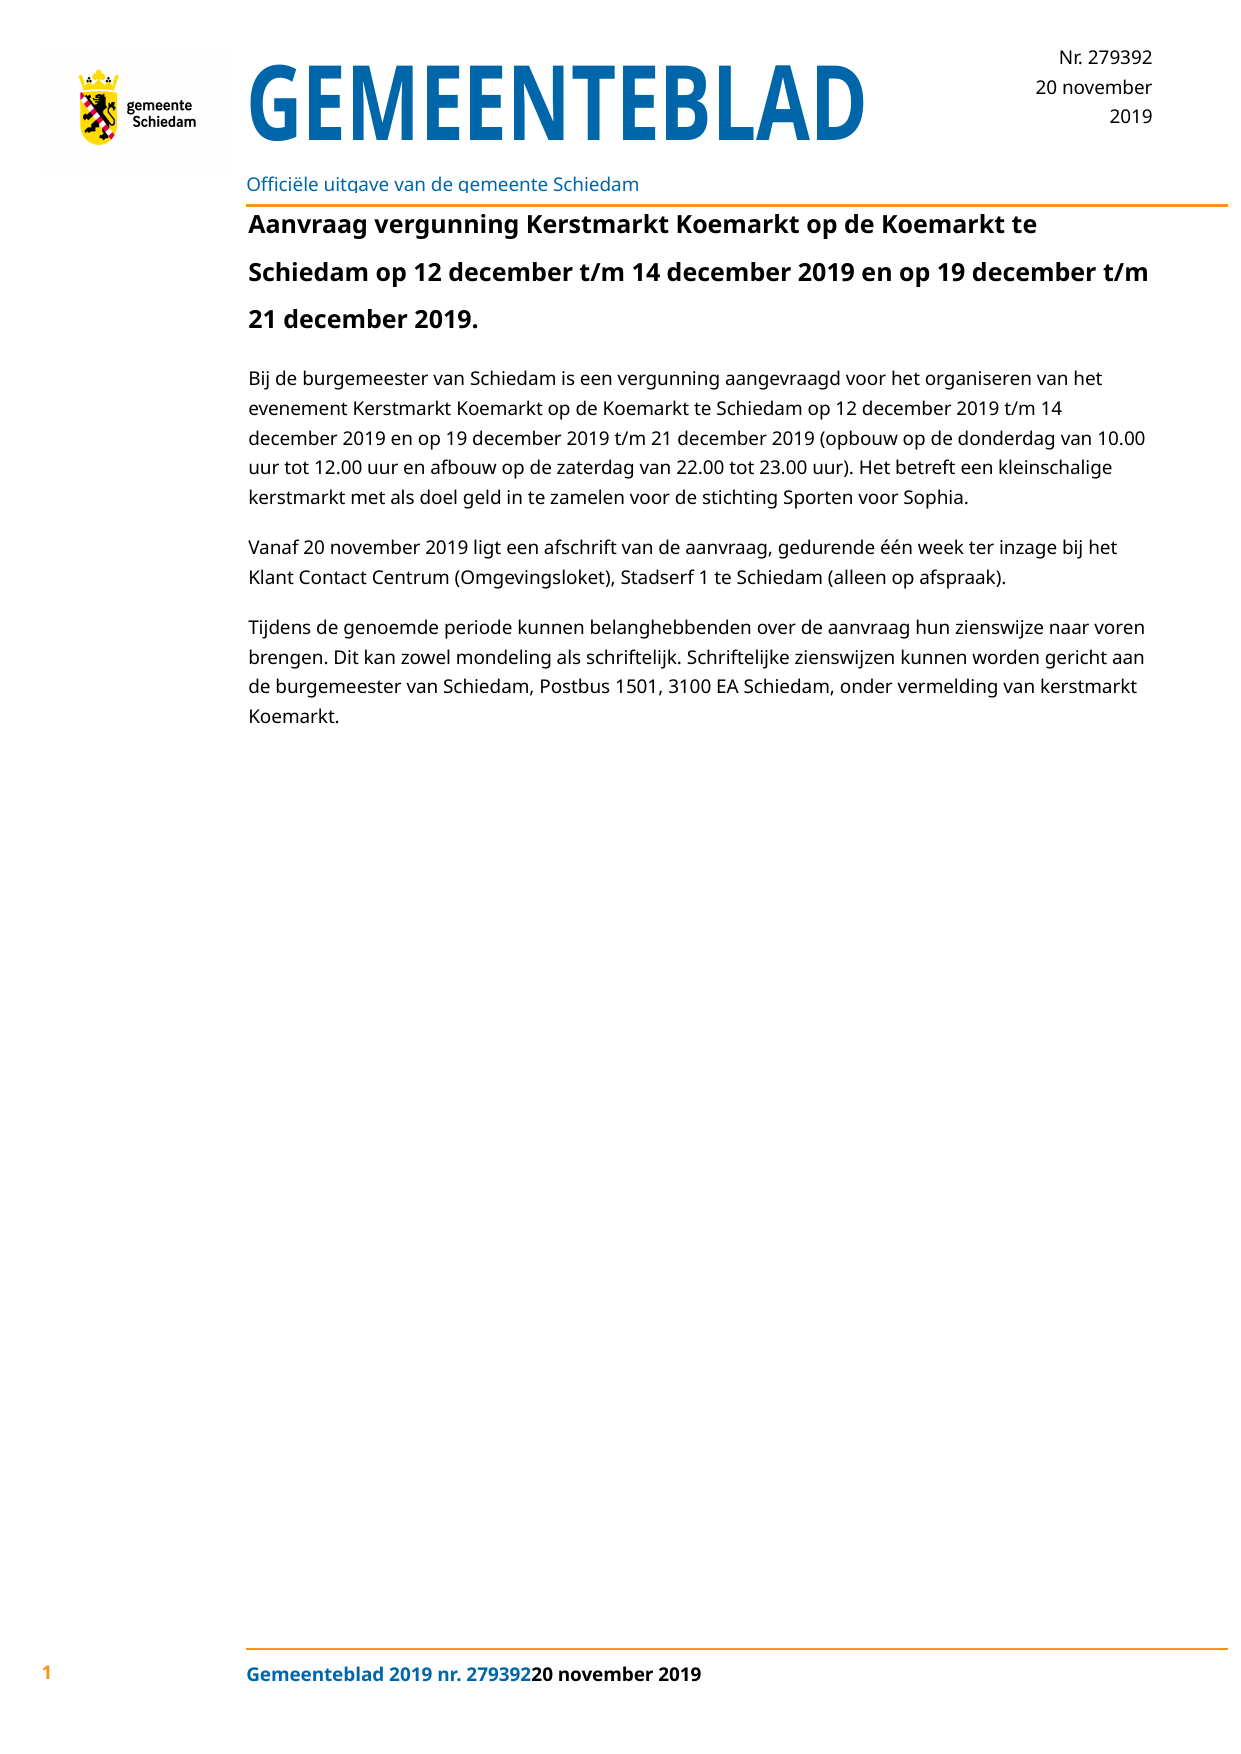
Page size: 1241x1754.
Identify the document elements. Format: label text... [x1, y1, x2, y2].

text Tijdens de genoemde periode kunnen belanghebbenden over de aanvraag hun zienswijze naar voren brengen. Dit kan zowel mondeling als schriftelijk. Schriftelijke zienswijzen kunnen worden gericht aan de burgemeester van Schiedam, Postbus 1501, 3100 EA Schiedam, onder vermelding van kerstmarkt Koemarkt. [248, 614, 1152, 729]
text Bij de burgemeester van Schiedam is een vergunning aangevraagd voor het organiseren van het evenement Kerstmarkt Koemarkt op de Koemarkt te Schiedam op 12 december 2019 t/m 14 december 2019 en op 19 december 2019 t/m 21 december 2019 (opbouw op de donderdag van 10.00 uur tot 12.00 uur en afbouw op de zaterdag van 22.00 tot 23.00 uur). Het betreft een kleinschalige kerstmarkt met als doel geld in te zamelen voor de stichting Sporten voor Sophia. [248, 366, 1152, 509]
picture [41, 47, 231, 172]
text Aanvraag vergunning Kerstmarkt Koemarkt op de Koemarkt te Schiedam op 12 december t/m 14 december 2019 en op 19 december t/m 21 december 2019. [248, 207, 1152, 336]
text Vanaf 20 november 2019 ligt een afschrift van de aanvraag, gedurende één week ter inzage bij het Klant Contact Centrum (Omgevingsloket), Stadserf 1 te Schiedam (alleen op afspraak). [248, 534, 1152, 589]
